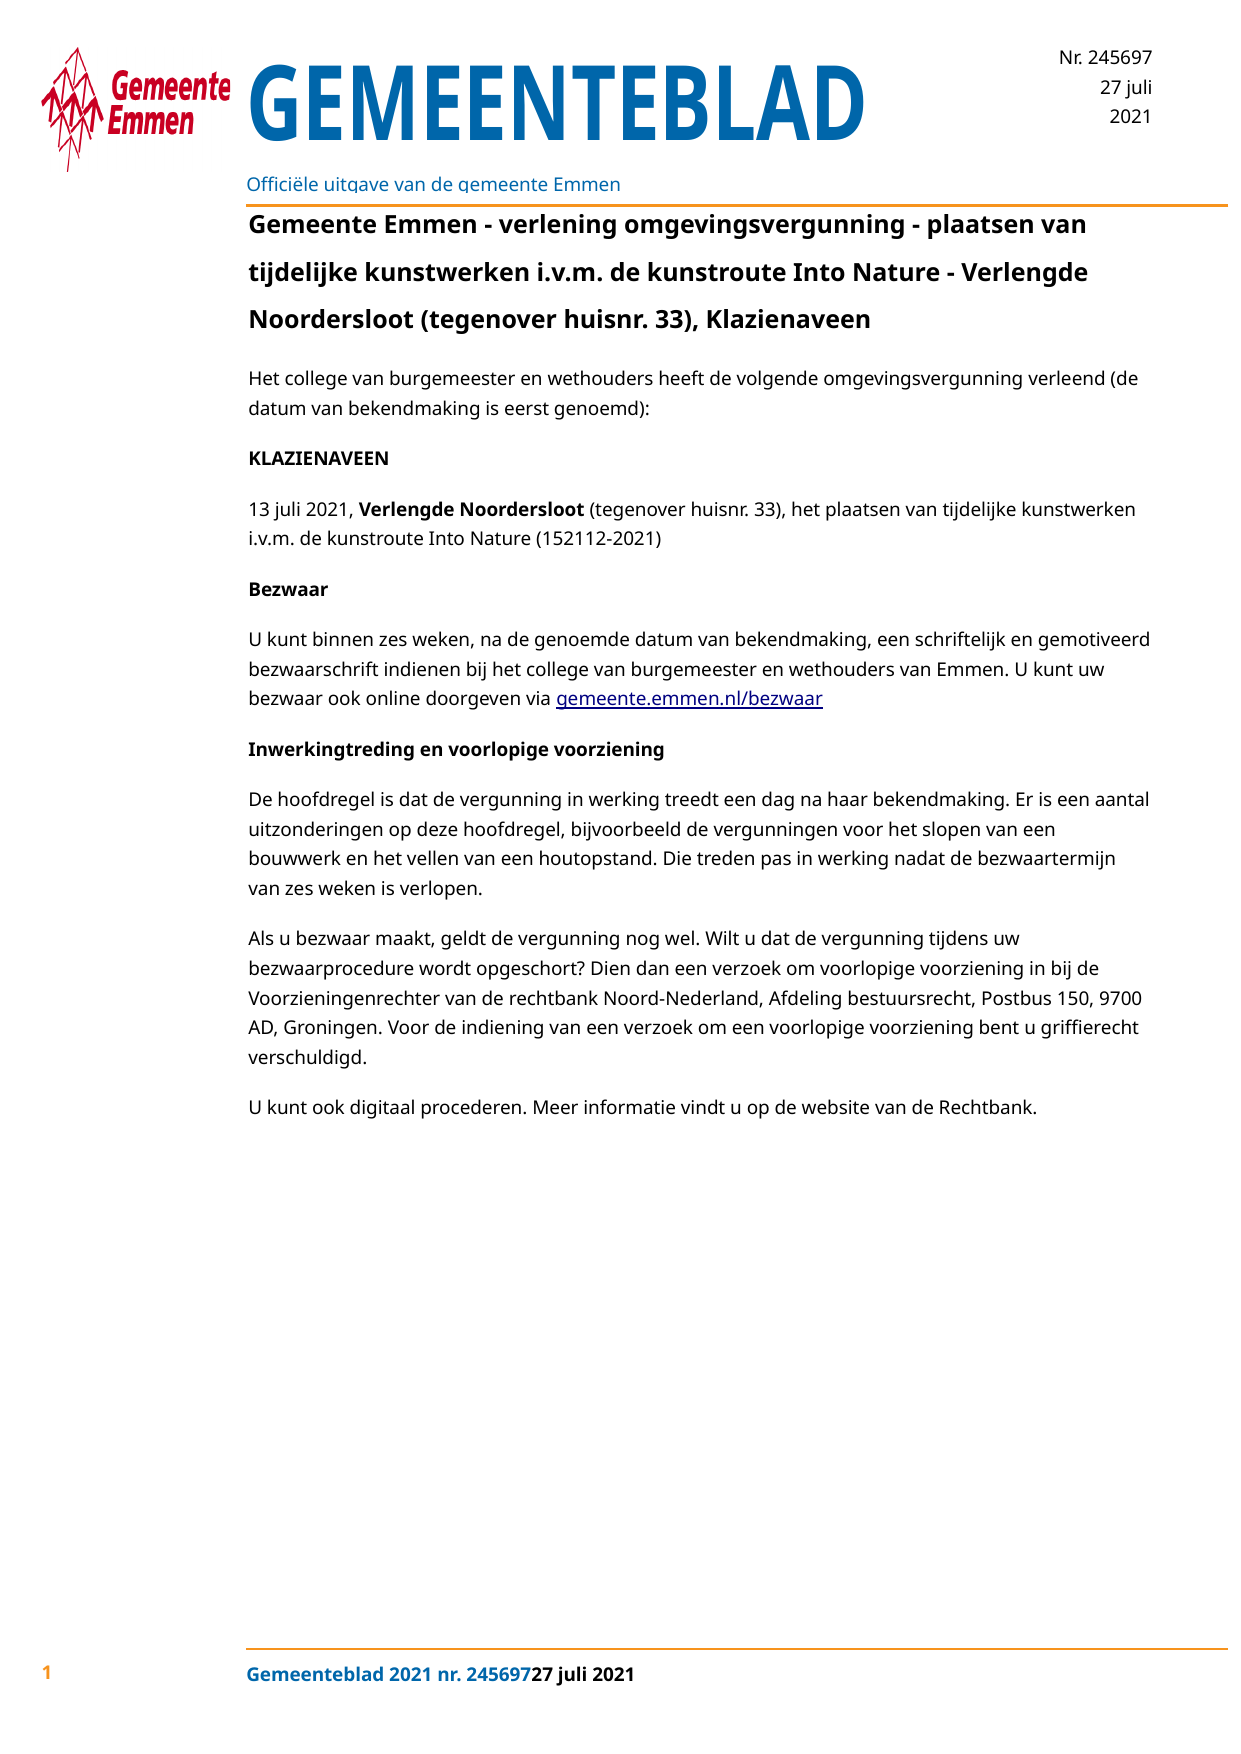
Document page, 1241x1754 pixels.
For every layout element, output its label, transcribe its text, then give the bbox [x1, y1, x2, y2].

text De hoofdregel is dat de vergunning in werking treedt een dag na haar bekendmaking. Er is een aantal uitzonderingen op deze hoofdregel, bijvoorbeeld de vergunningen voor het slopen van een bouwwerk en het vellen van een houtopstand. Die treden pas in werking nadat de bezwaartermijn van zes weken is verlopen. [248, 786, 1152, 901]
text Gemeente Emmen - verlening omgevingsvergunning - plaatsen van tijdelijke kunstwerken i.v.m. de kunstroute Into Nature - Verlengde Noordersloot (tegenover huisnr. 33), Klazienaveen [248, 207, 1152, 336]
text U kunt ook digitaal procederen. Meer informatie vindt u op de website van de Rechtbank. [248, 1094, 1152, 1120]
text Het college van burgemeester en wethouders heeft de volgende omgevingsvergunning verleend (de datum van bekendmaking is eerst genoemd): [248, 366, 1152, 421]
text U kunt binnen zes weken, na de genoemde datum van bekendmaking, een schriftelijk en gemotiveerd bezwaarschrift indienen bij het college van burgemeester en wethouders van Emmen. U kunt uw bezwaar ook online doorgeven via gemeente.emmen.nl/bezwaar [248, 626, 1152, 711]
text Bezwaar [248, 576, 1152, 602]
picture [41, 47, 231, 172]
text 13 juli 2021, Verlengde Noordersloot (tegenover huisnr. 33), het plaatsen van tijdelijke kunstwerken i.v.m. de kunstroute Into Nature (152112-2021) [248, 496, 1152, 551]
text Als u bezwaar maakt, geldt de vergunning nog wel. Wilt u dat de vergunning tijdens uw bezwaarprocedure wordt opgeschort? Dien dan een verzoek om voorlopige voorziening in bij de Voorzieningenrechter van de rechtbank Noord-Nederland, Afdeling bestuursrecht, Postbus 150, 9700 AD, Groningen. Voor de indiening van een verzoek om een voorlopige voorziening bent u griffierecht verschuldigd. [248, 926, 1152, 1069]
text KLAZIENAVEEN [248, 446, 1152, 471]
text Inwerkingtreding en voorlopige voorziening [248, 736, 1152, 762]
